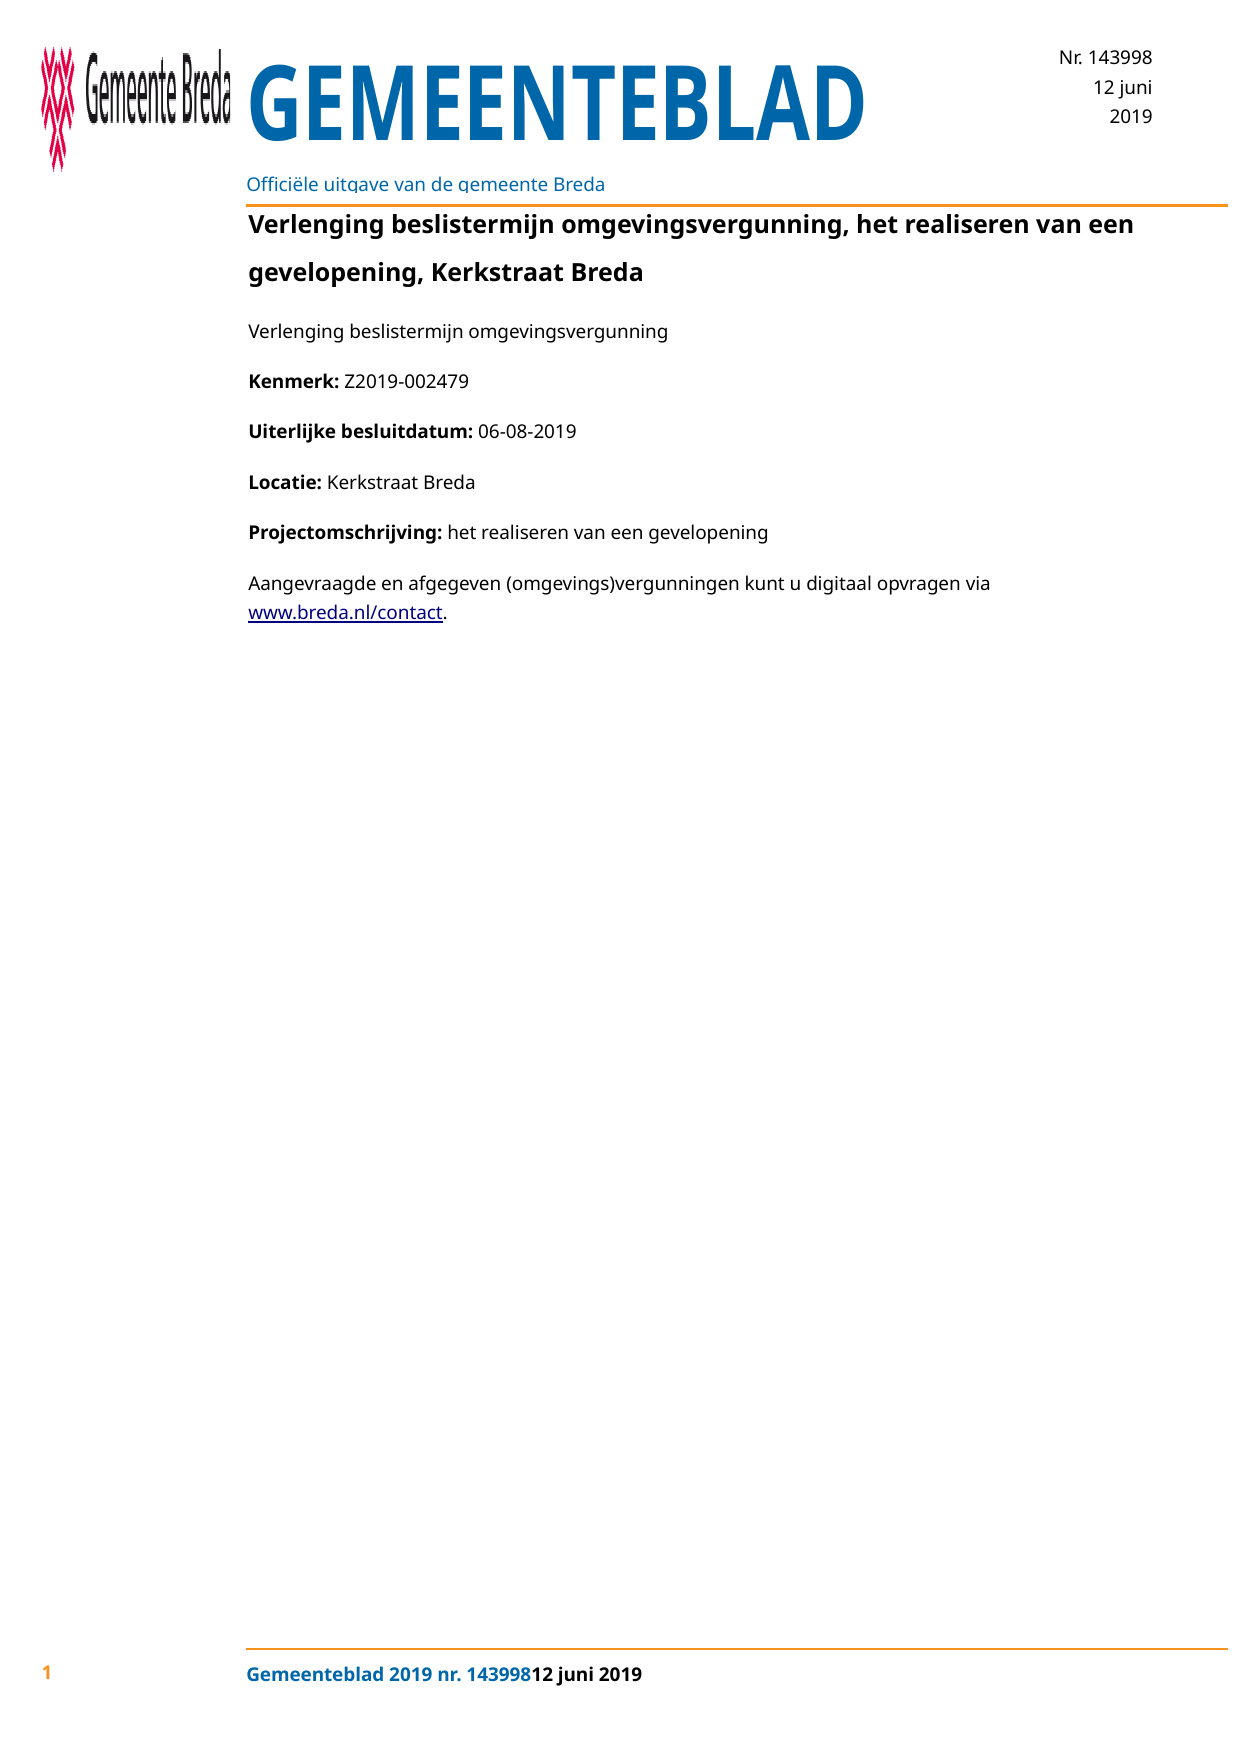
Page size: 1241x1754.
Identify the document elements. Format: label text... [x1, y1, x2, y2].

text Uiterlijke besluitdatum: 06-08-2019 [248, 419, 1152, 444]
picture [41, 47, 231, 172]
text Aangevraagde en afgegeven (omgevings)vergunningen kunt u digitaal opvragen via www.breda.nl/contact. [248, 570, 1152, 625]
text Verlenging beslistermijn omgevingsvergunning [248, 318, 1152, 344]
text Projectomschrijving: het realiseren van een gevelopening [248, 519, 1152, 545]
text Verlenging beslistermijn omgevingsvergunning, het realiseren van een gevelopening, Kerkstraat Breda [248, 207, 1152, 288]
text Kenmerk: Z2019-002479 [248, 368, 1152, 394]
text Locatie: Kerkstraat Breda [248, 469, 1152, 495]
